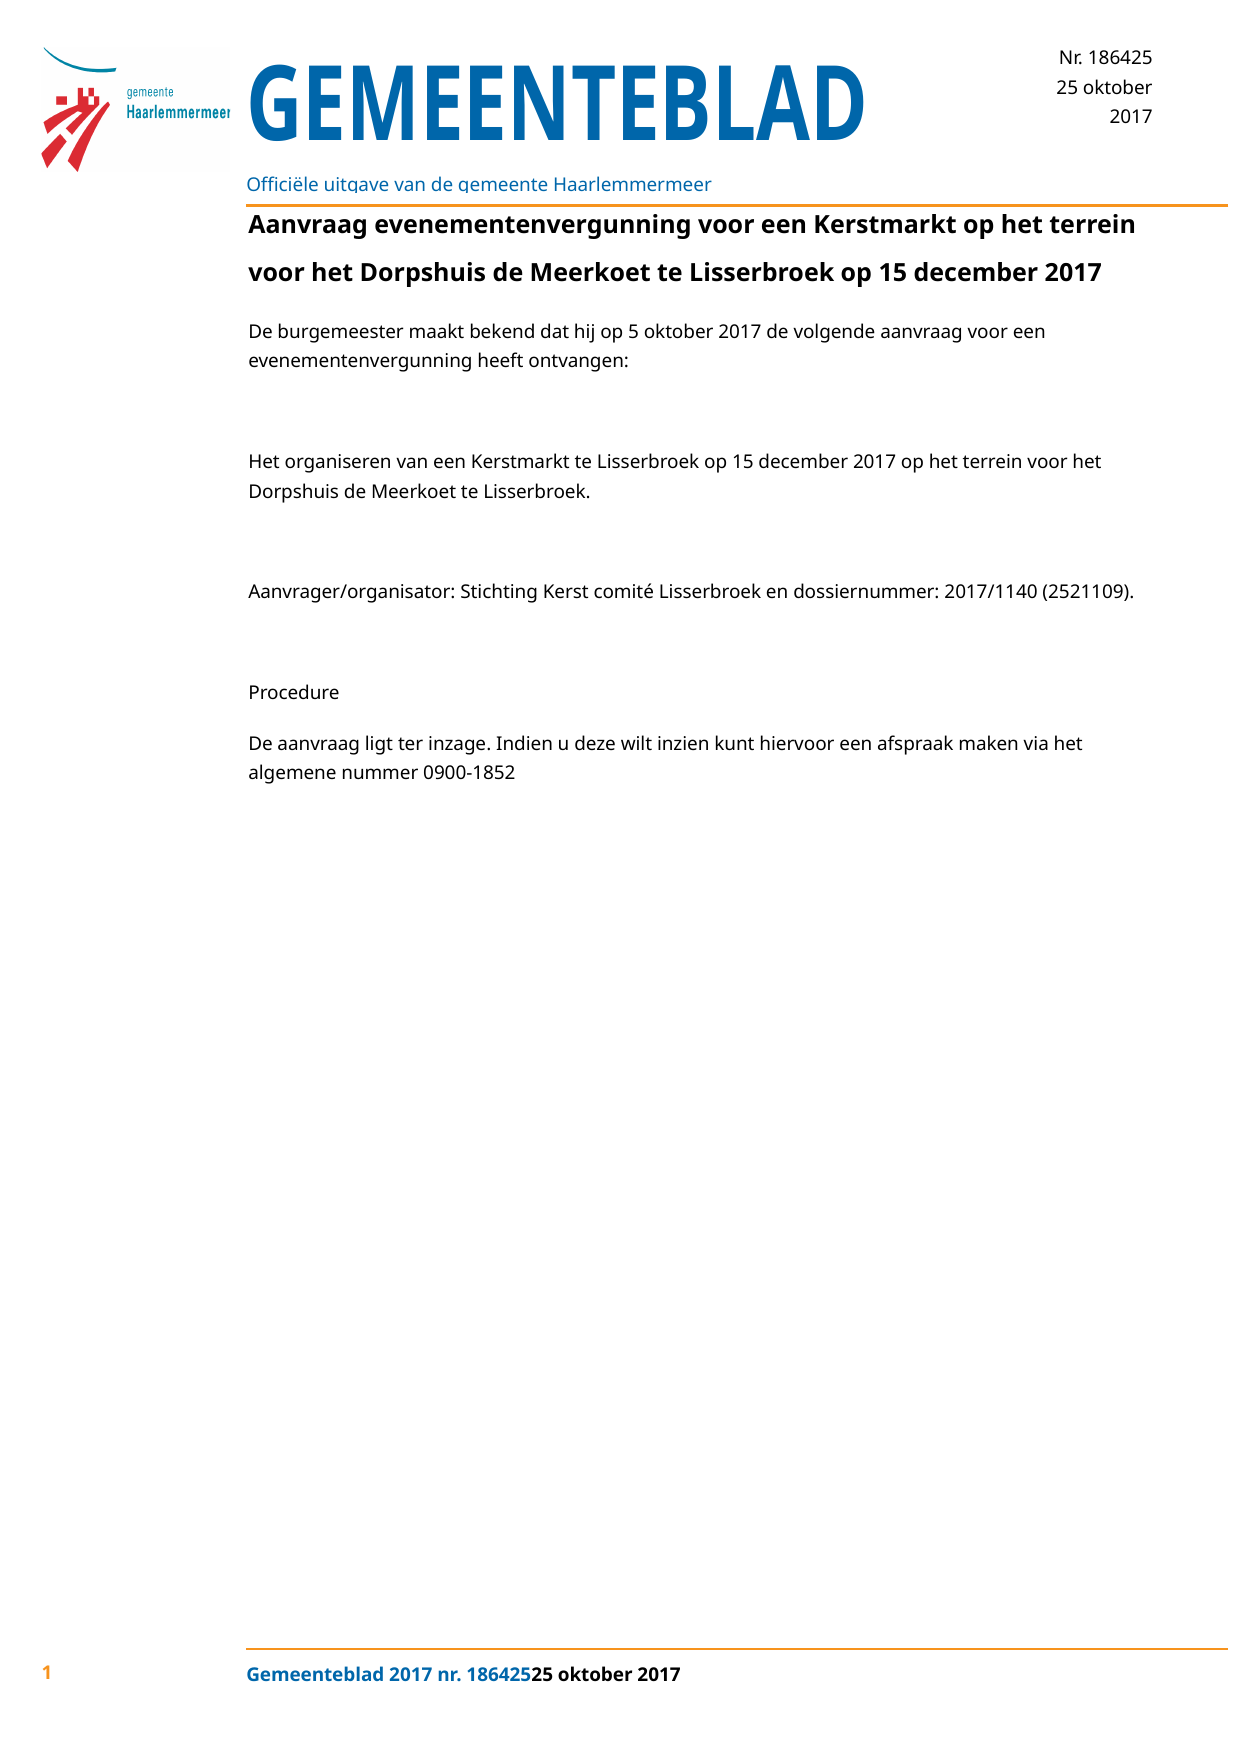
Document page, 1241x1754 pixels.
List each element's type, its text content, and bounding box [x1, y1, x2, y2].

text Aanvraag evenementenvergunning voor een Kerstmarkt op het terrein voor het Dorpshuis de Meerkoet te Lisserbroek op 15 december 2017 [248, 207, 1152, 288]
text Het organiseren van een Kerstmarkt te Lisserbroek op 15 december 2017 op het terrein voor het Dorpshuis de Meerkoet te Lisserbroek. [248, 448, 1152, 504]
text Procedure [248, 679, 1152, 705]
text De aanvraag ligt ter inzage. Indien u deze wilt inzien kunt hiervoor een afspraak maken via het algemene nummer 0900-1852 [248, 730, 1152, 785]
text Aanvrager/organisator: Stichting Kerst comité Lisserbroek en dossiernummer: 2017/1140 (2521109). [248, 579, 1152, 604]
text De burgemeester maakt bekend dat hij op 5 oktober 2017 de volgende aanvraag voor een evenementenvergunning heeft ontvangen: [248, 318, 1152, 373]
picture [41, 47, 231, 172]
